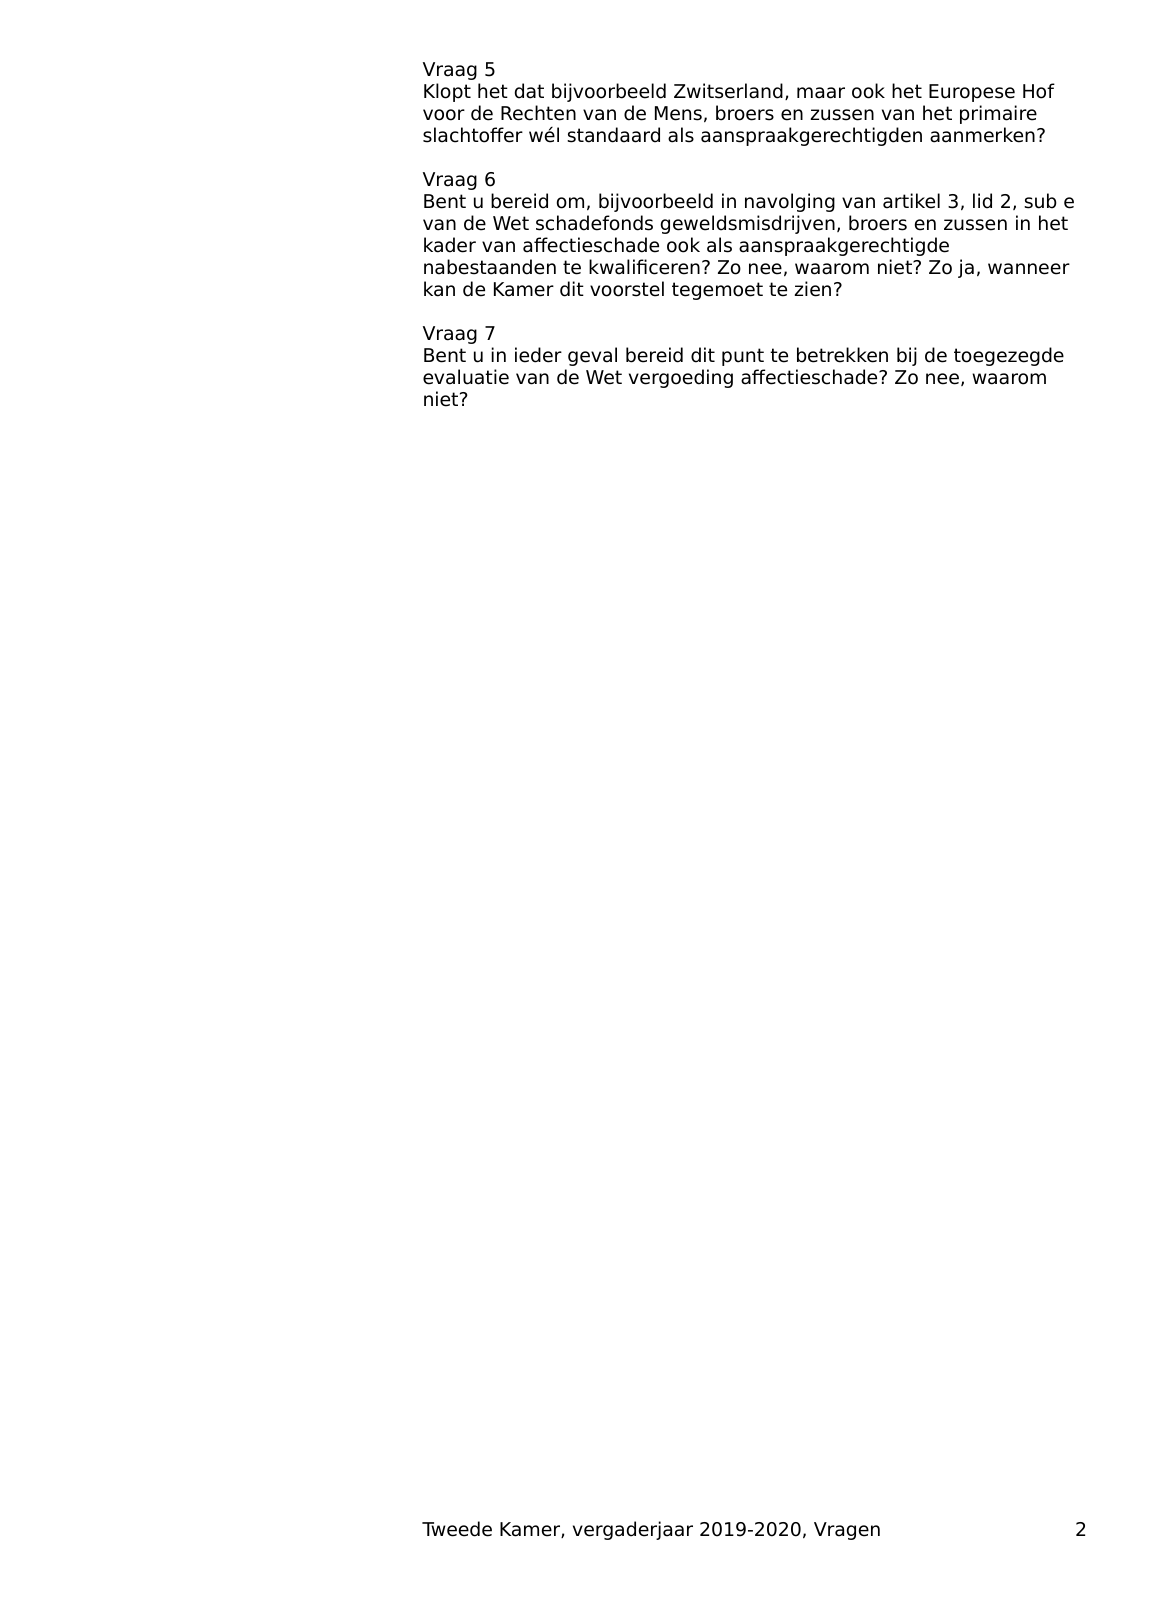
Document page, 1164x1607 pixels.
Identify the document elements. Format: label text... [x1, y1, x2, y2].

text Vraag 6 [422, 169, 1087, 191]
text Vraag 5 [422, 59, 1087, 81]
text Bent u bereid om, bijvoorbeeld in navolging van artikel 3, lid 2, sub e van de Wet schadefonds geweldsmisdrijven, broers en zussen in het kader van affectieschade ook als aanspraakgerechtigde nabestaanden te kwalificeren? Zo nee, waarom niet? Zo ja, wanneer kan de Kamer dit voorstel tegemoet te zien? [422, 191, 1087, 301]
text Vraag 7 [422, 323, 1087, 345]
text Klopt het dat bijvoorbeeld Zwitserland, maar ook het Europese Hof voor de Rechten van de Mens, broers en zussen van het primaire slachtoffer wél standaard als aanspraakgerechtigden aanmerken? [422, 81, 1087, 147]
text Bent u in ieder geval bereid dit punt te betrekken bij de toegezegde evaluatie van de Wet vergoeding affectieschade? Zo nee, waarom niet? [422, 345, 1087, 411]
